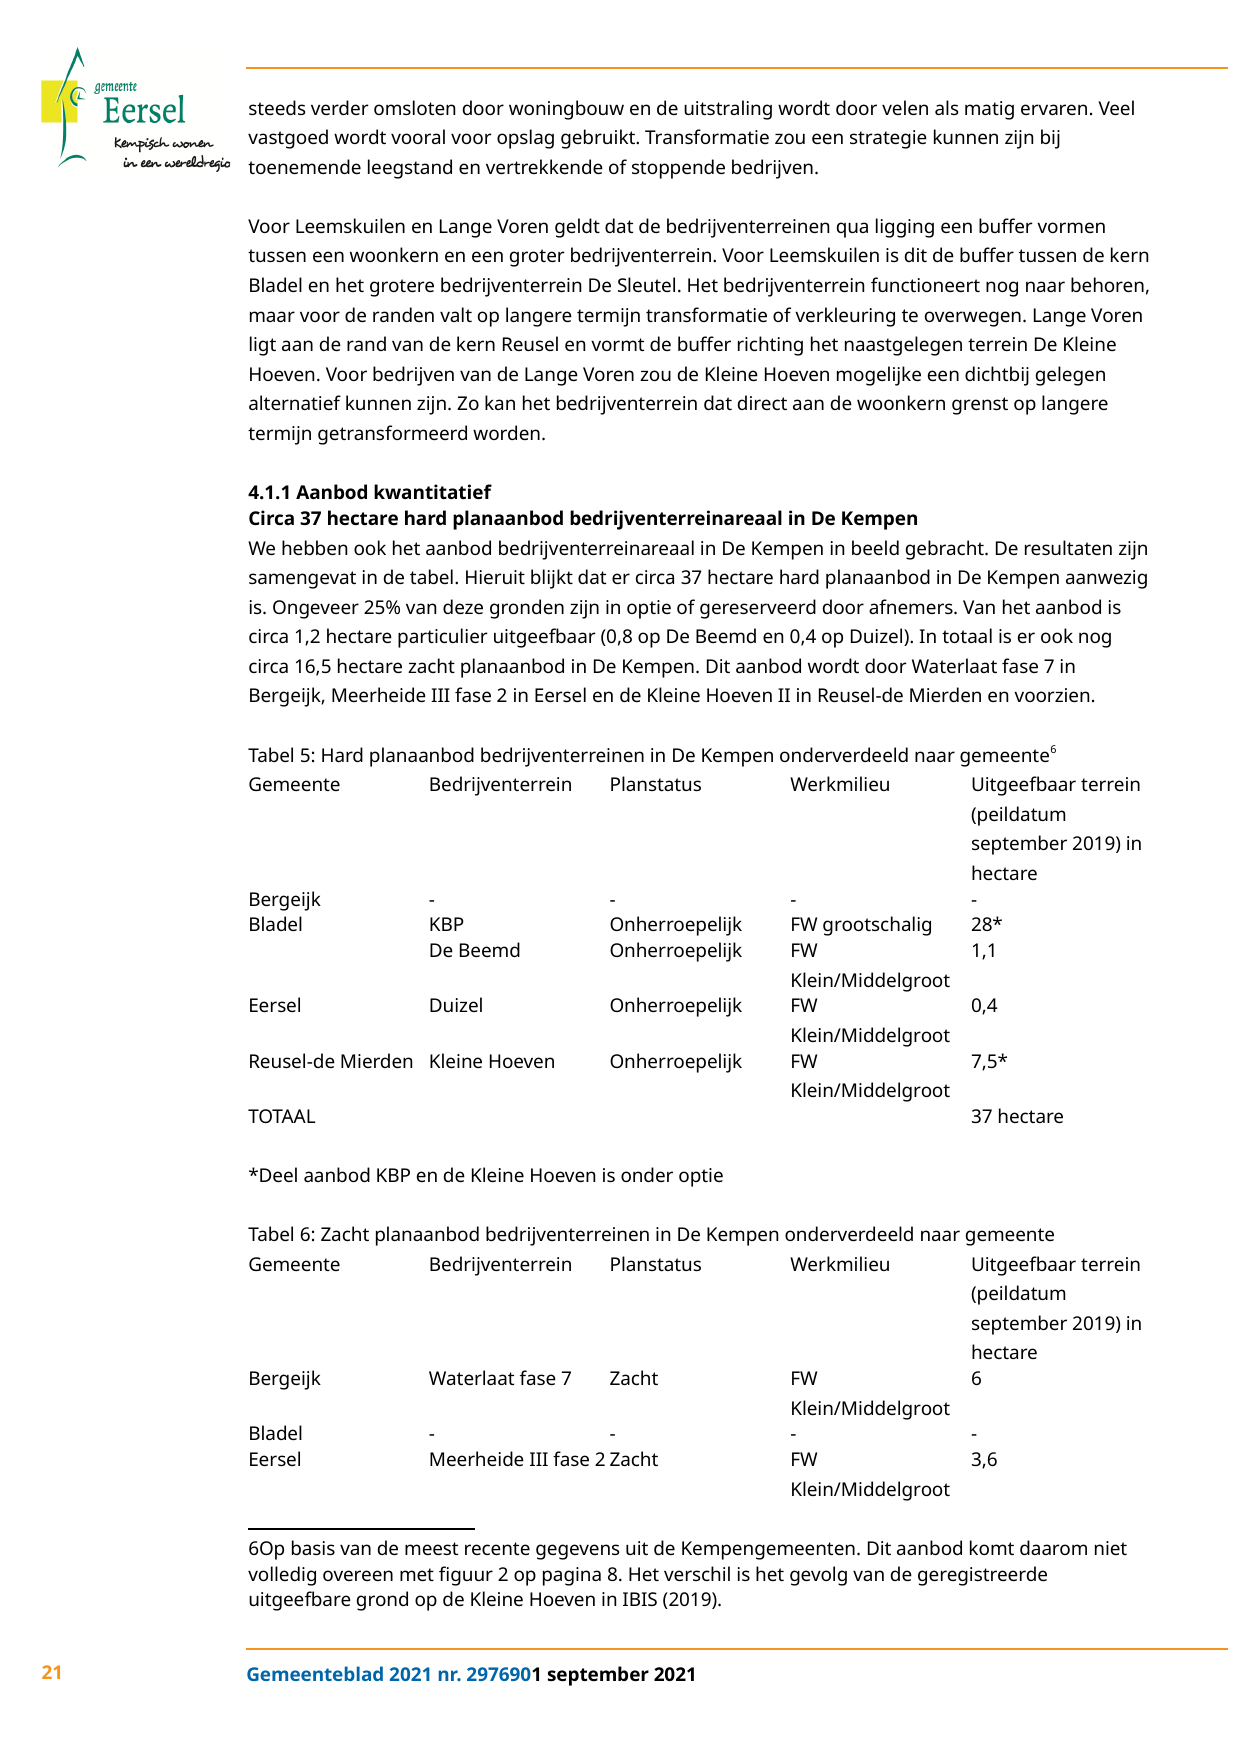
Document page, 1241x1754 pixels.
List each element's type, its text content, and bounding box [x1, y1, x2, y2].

table_cell - [429, 1421, 609, 1446]
table_cell Bladel [248, 912, 429, 937]
text Tabel 6: Zacht planaanbod bedrijventerreinen in De Kempen onderverdeeld naar gemeente [248, 1221, 1152, 1247]
table_cell Eersel [248, 993, 429, 1048]
table_header Gemeente [248, 1251, 429, 1365]
table_cell FW Klein/Middelgroot [790, 1446, 971, 1502]
table_cell De Beemd [429, 938, 609, 993]
table_cell 3,6 [971, 1446, 1152, 1502]
table_cell FW grootschalig [790, 912, 971, 937]
table_cell 7,5* [971, 1048, 1152, 1103]
table_cell TOTAAL [248, 1103, 971, 1129]
text We hebben ook het aanbod bedrijventerreinareaal in De Kempen in beeld gebracht. De resultaten zijn samengevat in de tabel. Hieruit blijkt dat er circa 37 hectare hard planaanbod in De Kempen aanwezig is. Ongeveer 25% van deze gronden zijn in optie of gereserveerd door afnemers. Van het aanbod is circa 1,2 hectare particulier uitgeefbaar (0,8 op De Beemd en 0,4 op Duizel). In totaal is er ook nog circa 16,5 hectare zacht planaanbod in De Kempen. Dit aanbod wordt door Waterlaat fase 7 in Bergeijk, Meerheide III fase 2 in Eersel en de Kleine Hoeven II in Reusel-de Mierden en voorzien. [248, 535, 1152, 708]
table_cell Waterlaat fase 7 [429, 1365, 609, 1421]
table_cell FW Klein/Middelgroot [790, 1365, 971, 1421]
table_cell Kleine Hoeven [429, 1048, 609, 1103]
table_cell KBP [429, 912, 609, 937]
table_cell Onherroepelijk [609, 938, 790, 993]
table_cell 1,1 [971, 938, 1152, 993]
table_cell FW Klein/Middelgroot [790, 938, 971, 993]
text Circa 37 hectare hard planaanbod bedrijventerreinareaal in De Kempen [248, 505, 1152, 531]
table_cell - [609, 1421, 790, 1446]
table_cell FW Klein/Middelgroot [790, 1048, 971, 1103]
table_cell - [429, 886, 609, 912]
table_cell Bergeijk [248, 1365, 429, 1421]
table_cell 37 hectare [971, 1103, 1152, 1129]
table_cell Eersel [248, 1446, 429, 1502]
table_cell - [790, 886, 971, 912]
text steeds verder omsloten door woningbouw en de uitstraling wordt door velen als matig ervaren. Veel vastgoed wordt vooral voor opslag gebruikt. Transformatie zou een strategie kunnen zijn bij toenemende leegstand en vertrekkende of stoppende bedrijven. [248, 95, 1152, 180]
table_cell Bladel [248, 1421, 429, 1446]
table_cell Meerheide III fase 2 [429, 1446, 609, 1502]
text Voor Leemskuilen en Lange Voren geldt dat de bedrijventerreinen qua ligging een buffer vormen tussen een woonkern en een groter bedrijventerrein. Voor Leemskuilen is dit de buffer tussen de kern Bladel en het grotere bedrijventerrein De Sleutel. Het bedrijventerrein functioneert nog naar behoren, maar voor de randen valt op langere termijn transformatie of verkleuring te overwegen. Lange Voren ligt aan de rand van de kern Reusel en vormt de buffer richting het naastgelegen terrein De Kleine Hoeven. Voor bedrijven van de Lange Voren zou de Kleine Hoeven mogelijke een dichtbij gelegen alternatief kunnen zijn. Zo kan het bedrijventerrein dat direct aan de woonkern grenst op langere termijn getransformeerd worden. [248, 213, 1152, 446]
table_header Werkmilieu [790, 1251, 971, 1365]
table_cell Onherroepelijk [609, 993, 790, 1048]
table_cell - [971, 1421, 1152, 1446]
picture [41, 47, 231, 172]
table_cell 6 [971, 1365, 1152, 1421]
table_header Gemeente [248, 771, 429, 886]
table_cell Reusel-de Mierden [248, 1048, 429, 1103]
table_cell Onherroepelijk [609, 912, 790, 937]
table_cell Zacht [609, 1365, 790, 1421]
table_cell Onherroepelijk [609, 1048, 790, 1103]
table_header Bedrijventerrein [429, 1251, 609, 1365]
table_header Uitgeefbaar terrein (peildatum september 2019) in hectare [971, 1251, 1152, 1365]
table_cell FW Klein/Middelgroot [790, 993, 971, 1048]
table_cell - [609, 886, 790, 912]
table_cell Bergeijk [248, 886, 429, 912]
table_header Bedrijventerrein [429, 771, 609, 886]
table_cell - [971, 886, 1152, 912]
text Op basis van de meest recente gegevens uit de Kempengemeenten. Dit aanbod komt daarom niet volledig overeen met figuur 2 op pagina 8. Het verschil is het gevolg van de geregistreerde uitgeefbare grond op de Kleine Hoeven in IBIS (2019). [248, 1535, 1152, 1612]
table_header Uitgeefbaar terrein (peildatum september 2019) in hectare [971, 771, 1152, 886]
table_cell 0,4 [971, 993, 1152, 1048]
table_cell [248, 938, 429, 993]
text 4.1.1 Aanbod kwantitatief [248, 479, 1152, 505]
table_cell Duizel [429, 993, 609, 1048]
text *Deel aanbod KBP en de Kleine Hoeven is onder optie [248, 1162, 1152, 1188]
text Tabel 5: Hard planaanbod bedrijventerreinen in De Kempen onderverdeeld naar gemeente [248, 742, 1152, 767]
table_cell - [790, 1421, 971, 1446]
table_cell 28* [971, 912, 1152, 937]
table_cell Zacht [609, 1446, 790, 1502]
table_header Planstatus [609, 771, 790, 886]
table_header Planstatus [609, 1251, 790, 1365]
table_header Werkmilieu [790, 771, 971, 886]
